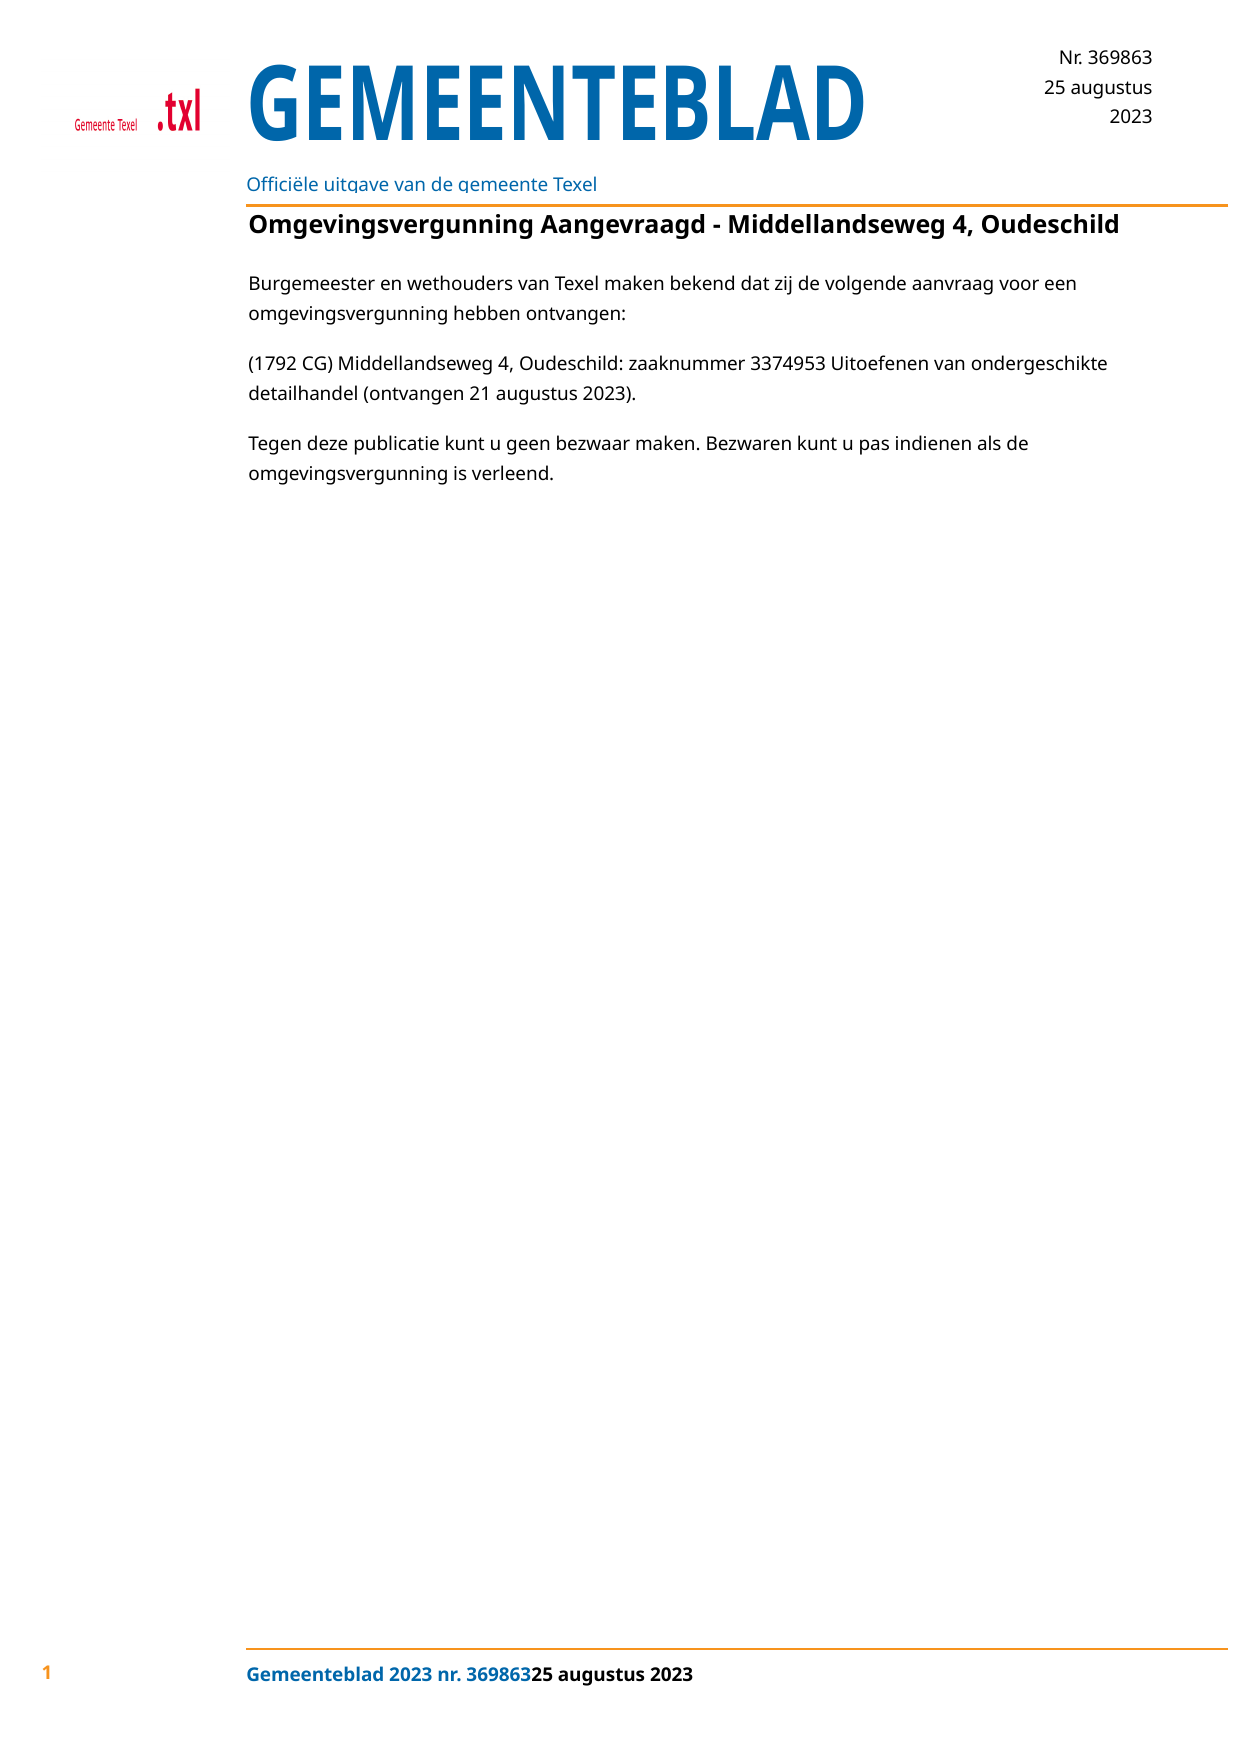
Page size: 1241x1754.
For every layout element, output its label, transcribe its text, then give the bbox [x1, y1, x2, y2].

text (1792 CG) Middellandseweg 4, Oudeschild: zaaknummer 3374953 Uitoefenen van ondergeschikte detailhandel (ontvangen 21 augustus 2023). [248, 350, 1152, 406]
picture [41, 47, 231, 172]
text Omgevingsvergunning Aangevraagd - Middellandseweg 4, Oudeschild [248, 207, 1152, 241]
text Burgemeester en wethouders van Texel maken bekend dat zij de volgende aanvraag voor een omgevingsvergunning hebben ontvangen: [248, 270, 1152, 326]
text Tegen deze publicatie kunt u geen bezwaar maken. Bezwaren kunt u pas indienen als de omgevingsvergunning is verleend. [248, 430, 1152, 486]
